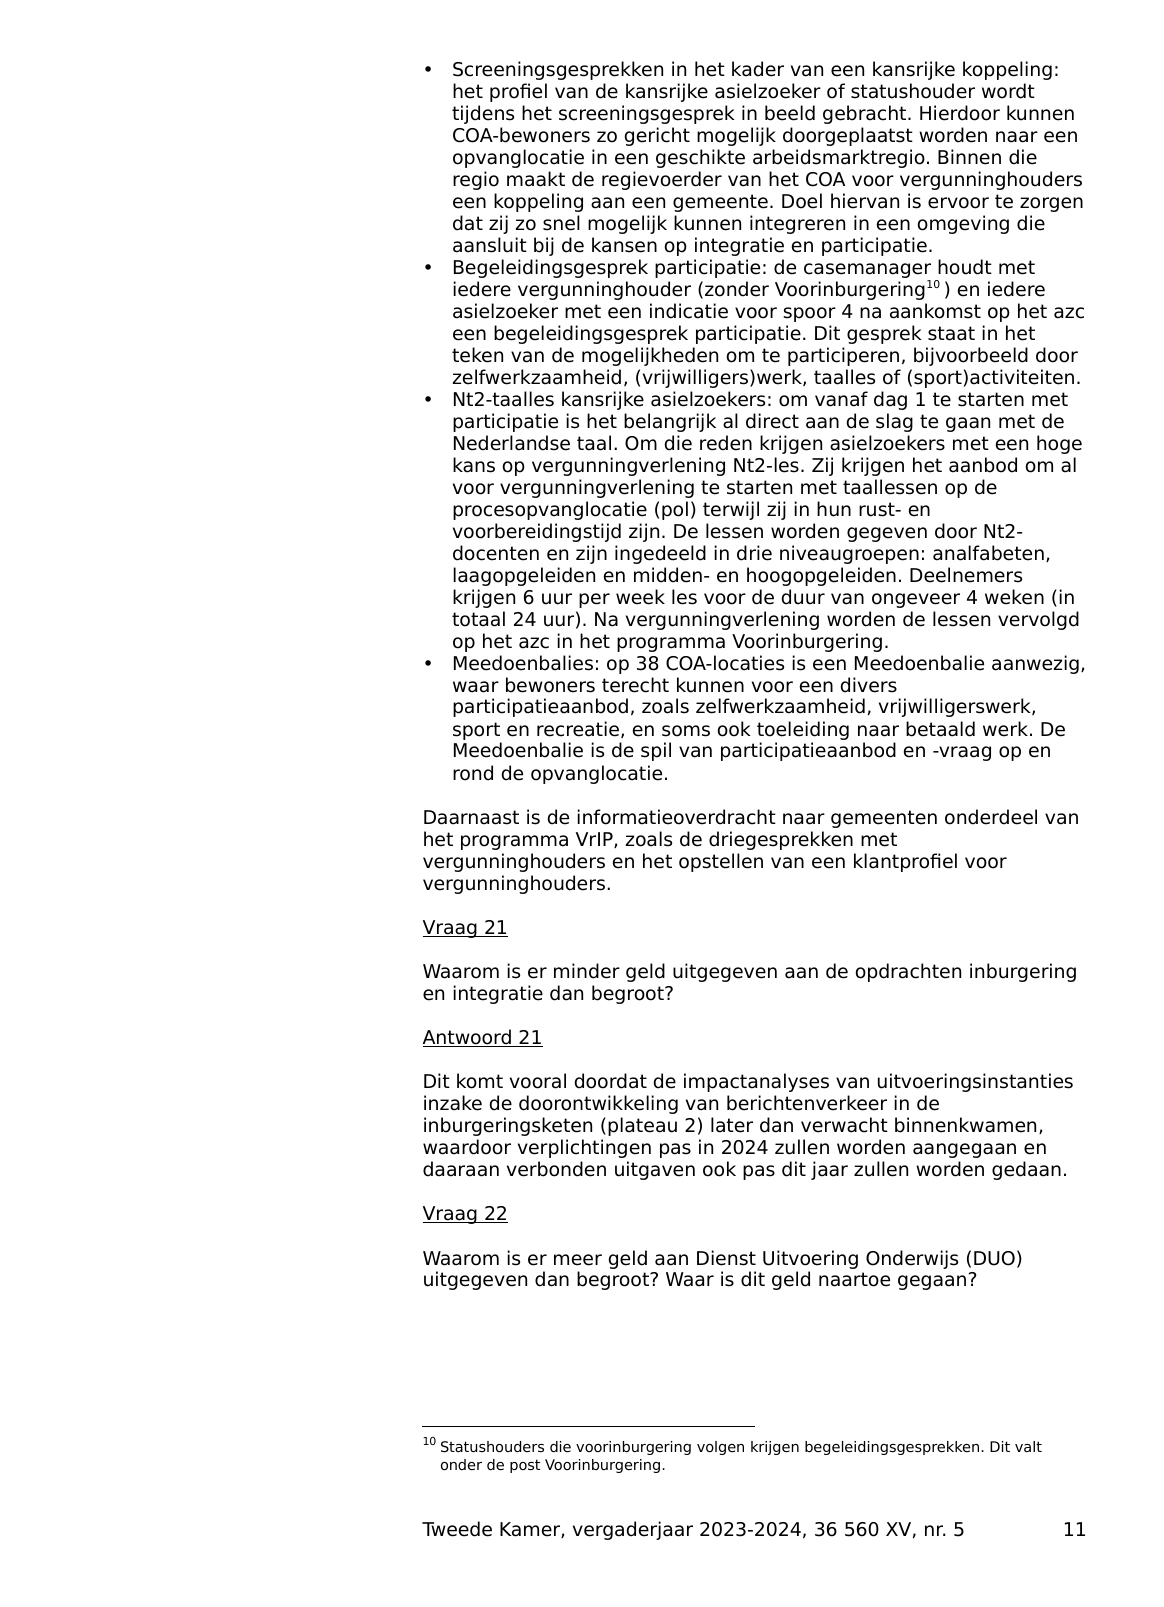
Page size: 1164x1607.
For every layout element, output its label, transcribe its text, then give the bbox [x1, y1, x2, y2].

text Dit komt vooral doordat de impactanalyses van uitvoeringsinstanties inzake de doorontwikkeling van berichtenverkeer in de inburgeringsketen (plateau 2) later dan verwacht binnenkwamen, waardoor verplichtingen pas in 2024 zullen worden aangegaan en daaraan verbonden uitgaven ook pas dit jaar zullen worden gedaan. [422, 1071, 1087, 1181]
text Waarom is er minder geld uitgegeven aan de opdrachten inburgering en integratie dan begroot? [422, 961, 1087, 1005]
text • Meedoenbalies: op 38 COA-locaties is een Meedoenbalie aanwezig, waar bewoners terecht kunnen voor een divers participatieaanbod, zoals zelfwerkzaamheid, vrijwilligerswerk, sport en recreatie, en soms ook toeleiding naar betaald werk. De Meedoenbalie is de spil van participatieaanbod en -vraag op en rond de opvanglocatie. [422, 652, 1087, 784]
text • Nt2-taalles kansrijke asielzoekers: om vanaf dag 1 te starten met participatie is het belangrijk al direct aan de slag te gaan met de Nederlandse taal. Om die reden krijgen asielzoekers met een hoge kans op vergunningverlening Nt2-les. Zij krijgen het aanbod om al voor vergunningverlening te starten met taallessen op de procesopvanglocatie (pol) terwijl zij in hun rust- en voorbereidingstijd zijn. De lessen worden gegeven door Nt2-docenten en zijn ingedeeld in drie niveaugroepen: analfabeten, laagopgeleiden en midden- en hoogopgeleiden. Deelnemers krijgen 6 uur per week les voor de duur van ongeveer 4 weken (in totaal 24 uur). Na vergunningverlening worden de lessen vervolgd op het azc in het programma Voorinburgering. [422, 389, 1087, 652]
subtitle Vraag 22 [422, 1203, 1087, 1225]
subtitle Antwoord 21 [422, 1027, 1087, 1049]
text Waarom is er meer geld aan Dienst Uitvoering Onderwijs (DUO) uitgegeven dan begroot? Waar is dit geld naartoe gegaan? [422, 1247, 1087, 1291]
subtitle Vraag 21 [422, 917, 1087, 939]
text • Screeningsgesprekken in het kader van een kansrijke koppeling: het profiel van de kansrijke asielzoeker of statushouder wordt tijdens het screeningsgesprek in beeld gebracht. Hierdoor kunnen COA-bewoners zo gericht mogelijk doorgeplaatst worden naar een opvanglocatie in een geschikte arbeidsmarktregio. Binnen die regio maakt de regievoerder van het COA voor vergunninghouders een koppeling aan een gemeente. Doel hiervan is ervoor te zorgen dat zij zo snel mogelijk kunnen integreren in een omgeving die aansluit bij de kansen op integratie en participatie. [422, 59, 1087, 257]
text • Begeleidingsgesprek participatie: de casemanager houdt met iedere vergunninghouder (zonder Voorinburgering) en iedere asielzoeker met een indicatie voor spoor 4 na aankomst op het azc een begeleidingsgesprek participatie. Dit gesprek staat in het teken van de mogelijkheden om te participeren, bijvoorbeeld door zelfwerkzaamheid, (vrijwilligers)werk, taalles of (sport)activiteiten. [422, 257, 1087, 389]
text Statushouders die voorinburgering volgen krijgen begeleidingsgesprekken. Dit valt onder de post Voorinburgering. [422, 1435, 1087, 1474]
text Daarnaast is de informatieoverdracht naar gemeenten onderdeel van het programma VrIP, zoals de driegesprekken met vergunninghouders en het opstellen van een klantprofiel voor vergunninghouders. [422, 807, 1087, 894]
